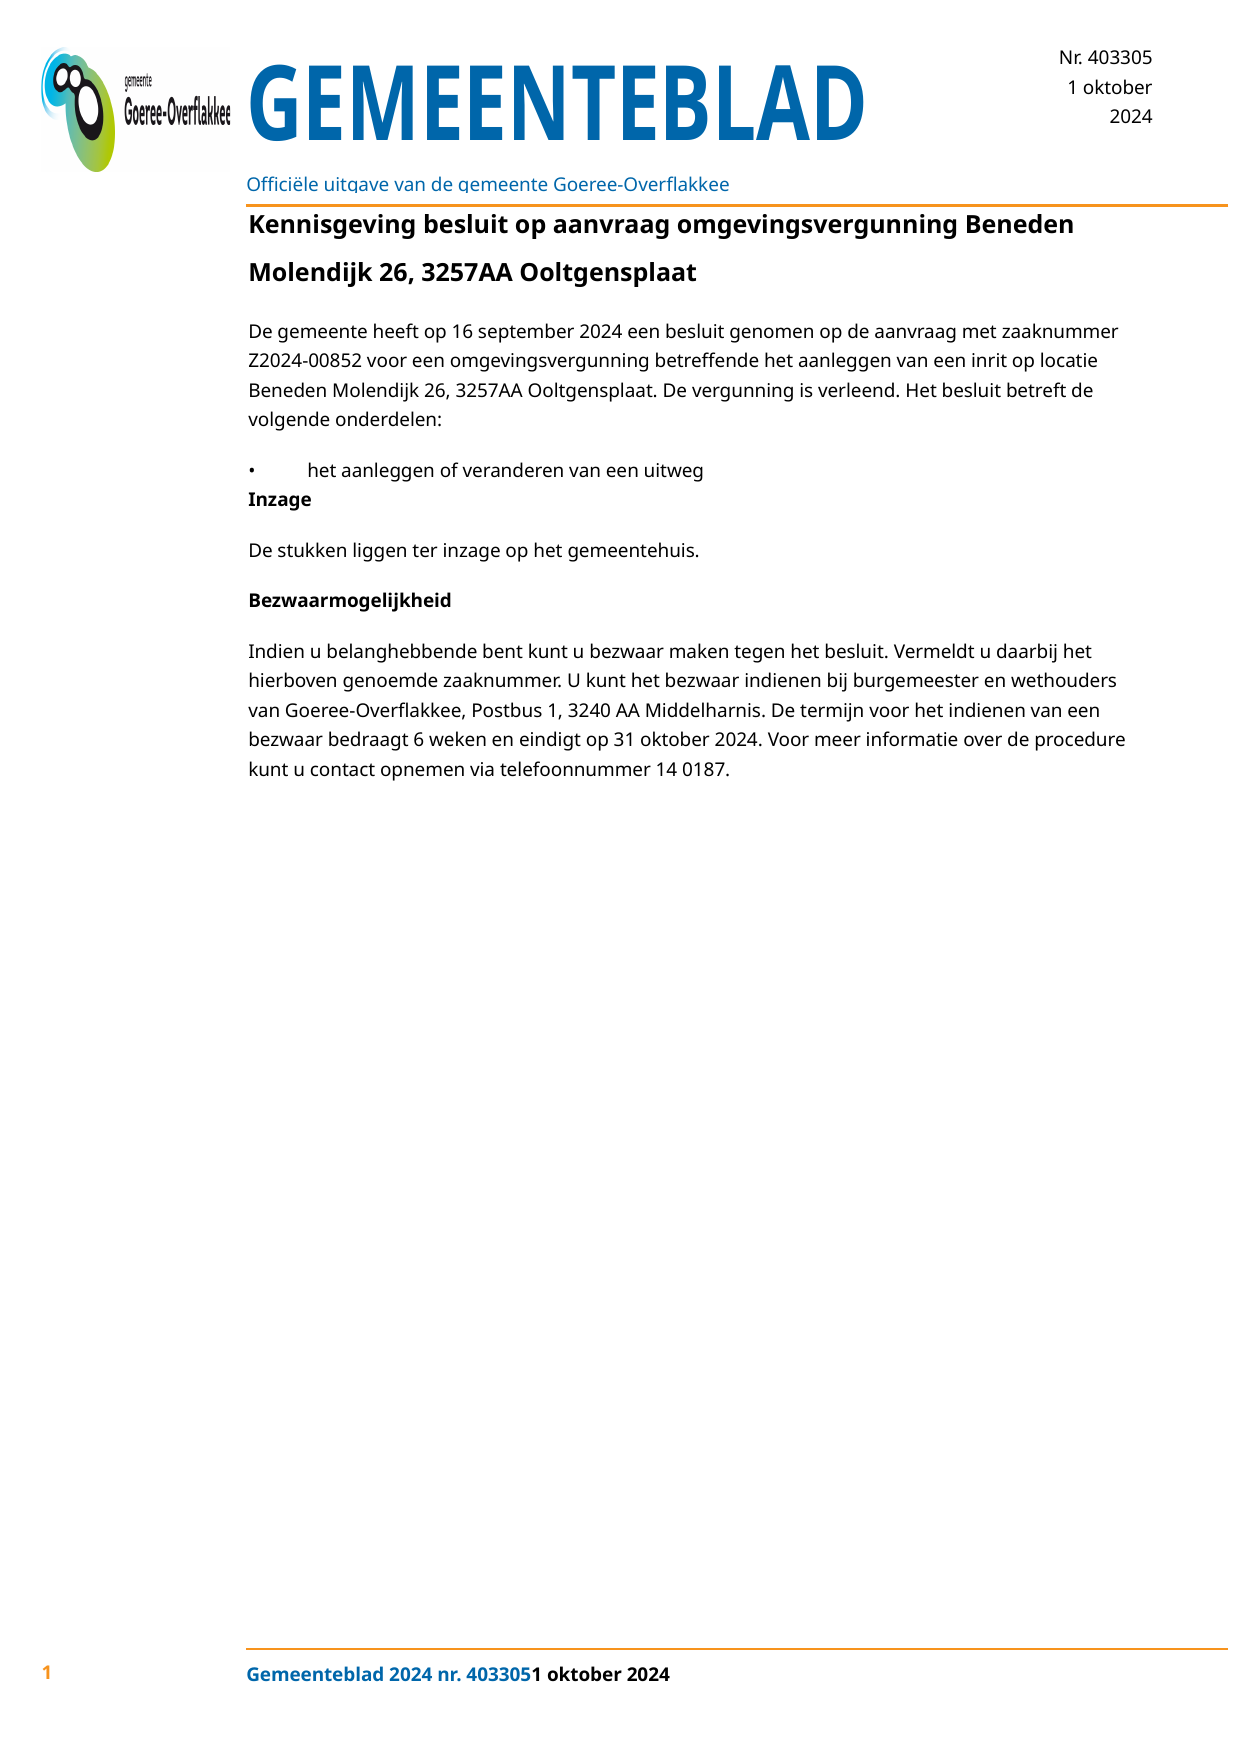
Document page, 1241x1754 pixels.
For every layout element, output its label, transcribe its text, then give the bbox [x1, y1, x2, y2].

text De gemeente heeft op 16 september 2024 een besluit genomen op de aanvraag met zaaknummer Z2024-00852 voor een omgevingsvergunning betreffende het aanleggen van een inrit op locatie Beneden Molendijk 26, 3257AA Ooltgensplaat. De vergunning is verleend. Het besluit betreft de volgende onderdelen: [248, 318, 1152, 432]
text De stukken liggen ter inzage op het gemeentehuis. [248, 537, 1152, 563]
text Indien u belanghebbende bent kunt u bezwaar maken tegen het besluit. Vermeldt u daarbij het hierboven genoemde zaaknummer. U kunt het bezwaar indienen bij burgemeester en wethouders van Goeree-Overflakkee, Postbus 1, 3240 AA Middelharnis. De termijn voor het indienen van een bezwaar bedraagt 6 weken en eindigt op 31 oktober 2024. Voor meer informatie over de procedure kunt u contact opnemen via telefoonnummer 14 0187. [248, 638, 1152, 782]
list het aanleggen of veranderen van een uitweg [248, 457, 1152, 483]
text Bezwaarmogelijkheid [248, 587, 1152, 613]
picture [41, 47, 231, 172]
text Inzage [248, 487, 1152, 512]
text Kennisgeving besluit op aanvraag omgevingsvergunning Beneden Molendijk 26, 3257AA Ooltgensplaat [248, 207, 1152, 288]
